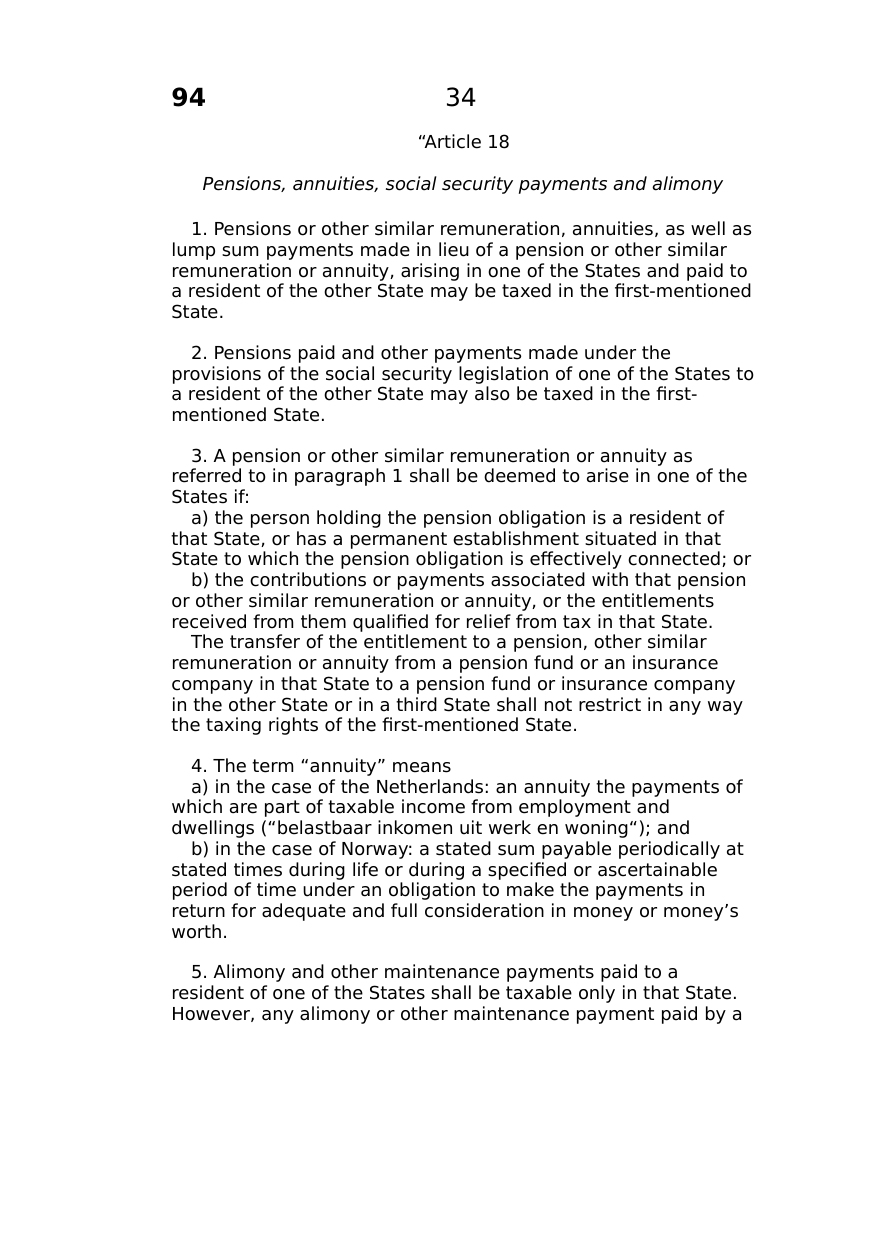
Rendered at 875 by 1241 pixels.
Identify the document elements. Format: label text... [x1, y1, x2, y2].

text 2. Pensions paid and other payments made under the provisions of the social security legislation of one of the States to a resident of the other State may also be taxed in the first-mentioned State. [171, 343, 756, 426]
text 4. The term “annuity” means [171, 756, 756, 777]
text b) the contributions or payments associated with that pension or other similar remuneration or annuity, or the entitlements received from them qualified for relief from tax in that State. [171, 570, 756, 632]
text The transfer of the entitlement to a pension, other similar remuneration or annuity from a pension fund or an insurance company in that State to a pension fund or insurance company in the other State or in a third State shall not restrict in any way the taxing rights of the first-mentioned State. [171, 632, 756, 736]
text 5. Alimony and other maintenance payments paid to a resident of one of the States shall be taxable only in that State. However, any alimony or other maintenance payment paid by a [171, 962, 756, 1024]
text b) in the case of Norway: a stated sum payable periodically at stated times during life or during a specified or ascertainable period of time under an obligation to make the payments in return for adequate and full consideration in money or money’s worth. [171, 839, 756, 942]
subtitle “Article 18 Pensions, annuities, social security payments and alimony [171, 132, 756, 194]
text a) in the case of the Netherlands: an annuity the payments of which are part of taxable income from employment and dwellings (“belastbaar inkomen uit werk en woning“); and [171, 777, 756, 839]
text 1. Pensions or other similar remuneration, annuities, as well as lump sum payments made in lieu of a pension or other similar remuneration or annuity, arising in one of the States and paid to a resident of the other State may be taxed in the first-mentioned State. [171, 219, 756, 323]
text 3. A pension or other similar remuneration or annuity as referred to in paragraph 1 shall be deemed to arise in one of the States if: [171, 446, 756, 508]
text a) the person holding the pension obligation is a resident of that State, or has a permanent establishment situated in that State to which the pension obligation is effectively connected; or [171, 508, 756, 570]
